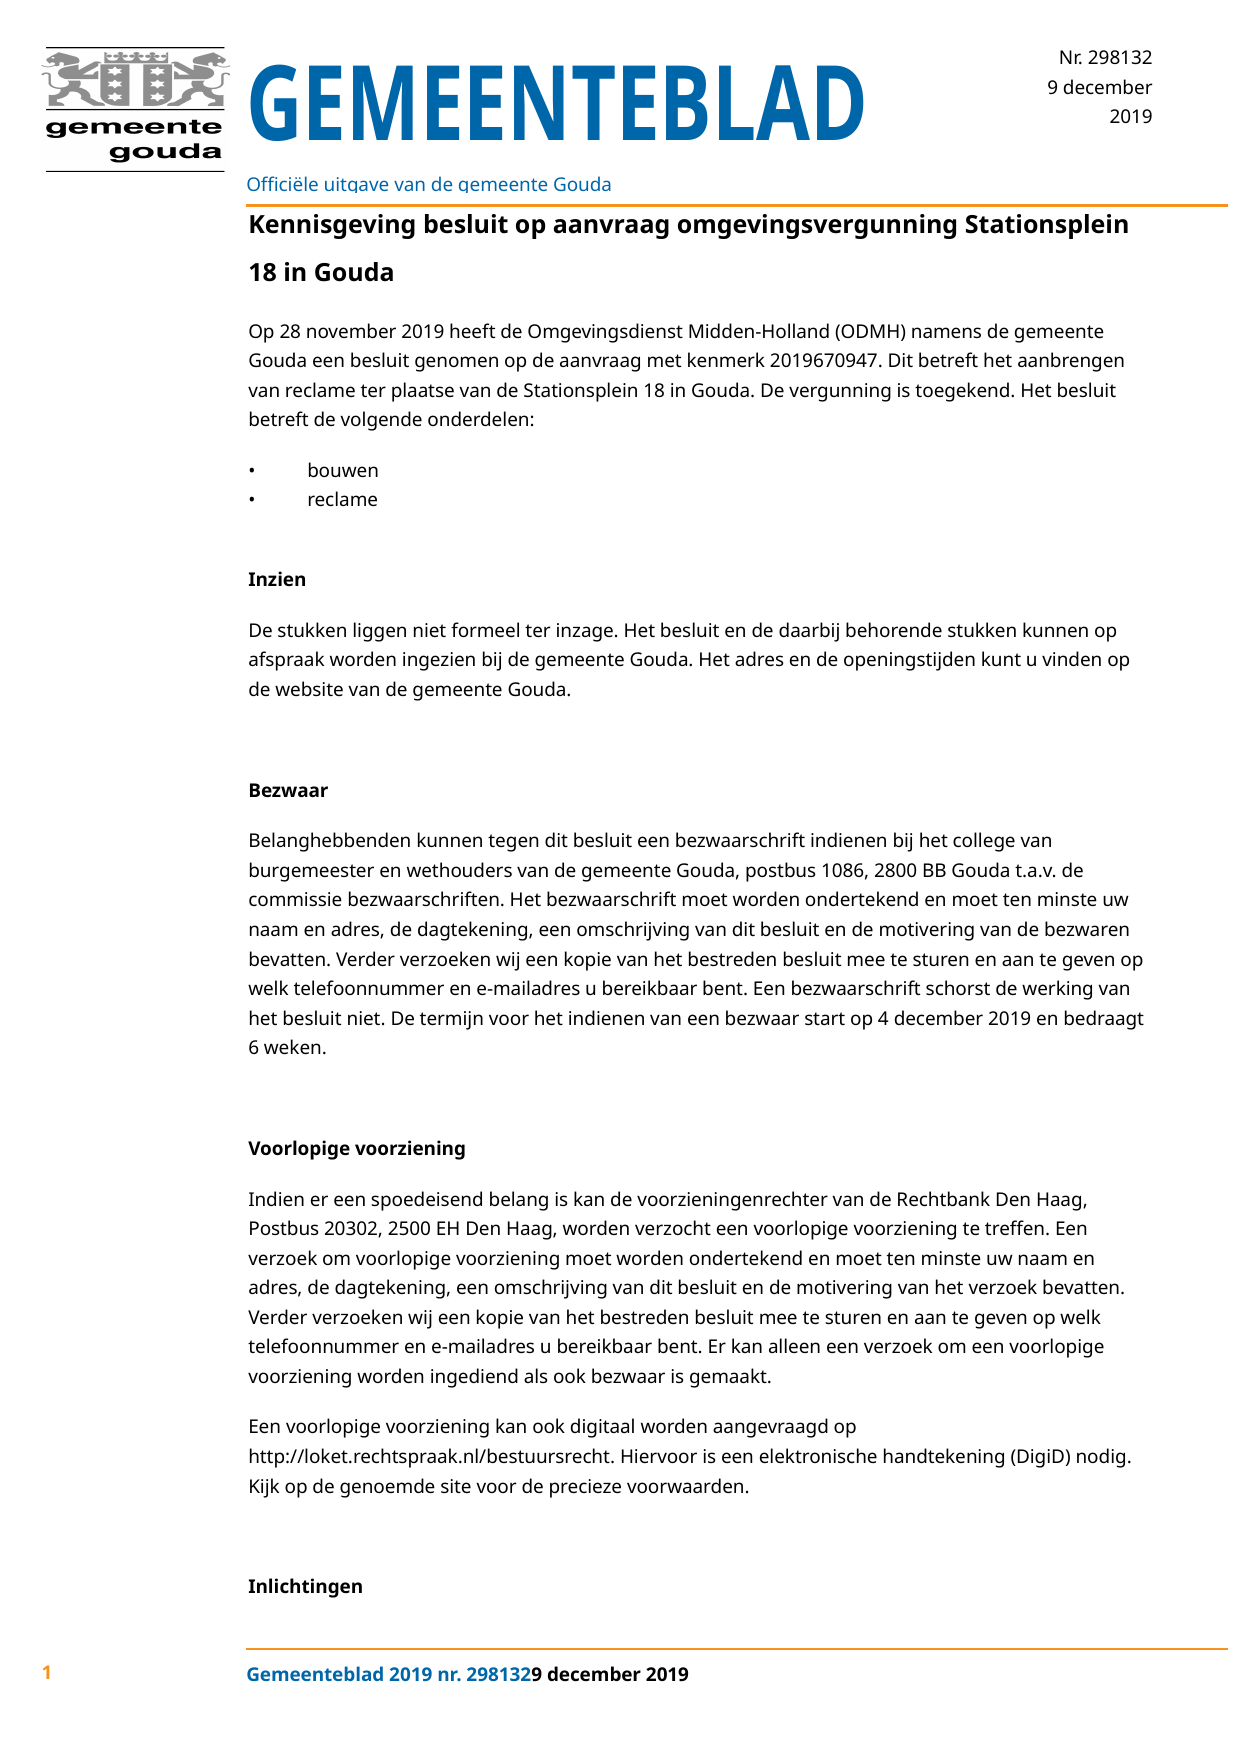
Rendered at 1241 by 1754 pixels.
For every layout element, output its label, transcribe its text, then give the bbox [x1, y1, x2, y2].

text Inlichtingen [248, 1574, 1152, 1599]
text Voorlopige voorziening [248, 1135, 1152, 1161]
text Indien er een spoedeisend belang is kan de voorzieningenrechter van de Rechtbank Den Haag, Postbus 20302, 2500 EH Den Haag, worden verzocht een voorlopige voorziening te treffen. Een verzoek om voorlopige voorziening moet worden ondertekend en moet ten minste uw naam en adres, de dagtekening, een omschrijving van dit besluit en de motivering van het verzoek bevatten. Verder verzoeken wij een kopie van het bestreden besluit mee te sturen en aan te geven op welk telefoonnummer en e-mailadres u bereikbaar bent. Er kan alleen een verzoek om een voorlopige voorziening worden ingediend als ook bezwaar is gemaakt. [248, 1186, 1152, 1389]
list reclame [248, 487, 1152, 512]
text Inzien [248, 567, 1152, 592]
text Kennisgeving besluit op aanvraag omgevingsvergunning Stationsplein 18 in Gouda [248, 207, 1152, 288]
list bouwen [248, 457, 1152, 483]
text De stukken liggen niet formeel ter inzage. Het besluit en de daarbij behorende stukken kunnen op afspraak worden ingezien bij de gemeente Gouda. Het adres en de openingstijden kunt u vinden op de website van de gemeente Gouda. [248, 617, 1152, 702]
text Op 28 november 2019 heeft de Omgevingsdienst Midden-Holland (ODMH) namens de gemeente Gouda een besluit genomen op de aanvraag met kenmerk 2019670947. Dit betreft het aanbrengen van reclame ter plaatse van de Stationsplein 18 in Gouda. De vergunning is toegekend. Het besluit betreft de volgende onderdelen: [248, 318, 1152, 432]
text Belanghebbenden kunnen tegen dit besluit een bezwaarschrift indienen bij het college van burgemeester en wethouders van de gemeente Gouda, postbus 1086, 2800 BB Gouda t.a.v. de commissie bezwaarschriften. Het bezwaarschrift moet worden ondertekend en moet ten minste uw naam en adres, de dagtekening, een omschrijving van dit besluit en de motivering van de bezwaren bevatten. Verder verzoeken wij een kopie van het bestreden besluit mee te sturen en aan te geven op welk telefoonnummer en e-mailadres u bereikbaar bent. Een bezwaarschrift schorst de werking van het besluit niet. De termijn voor het indienen van een bezwaar start op 4 december 2019 en bedraagt 6 weken. [248, 827, 1152, 1060]
text Een voorlopige voorziening kan ook digitaal worden aangevraagd op http://loket.rechtspraak.nl/bestuursrecht. Hiervoor is een elektronische handtekening (DigiD) nodig. Kijk op de genoemde site voor de precieze voorwaarden. [248, 1414, 1152, 1499]
picture [41, 47, 231, 172]
text Bezwaar [248, 777, 1152, 803]
